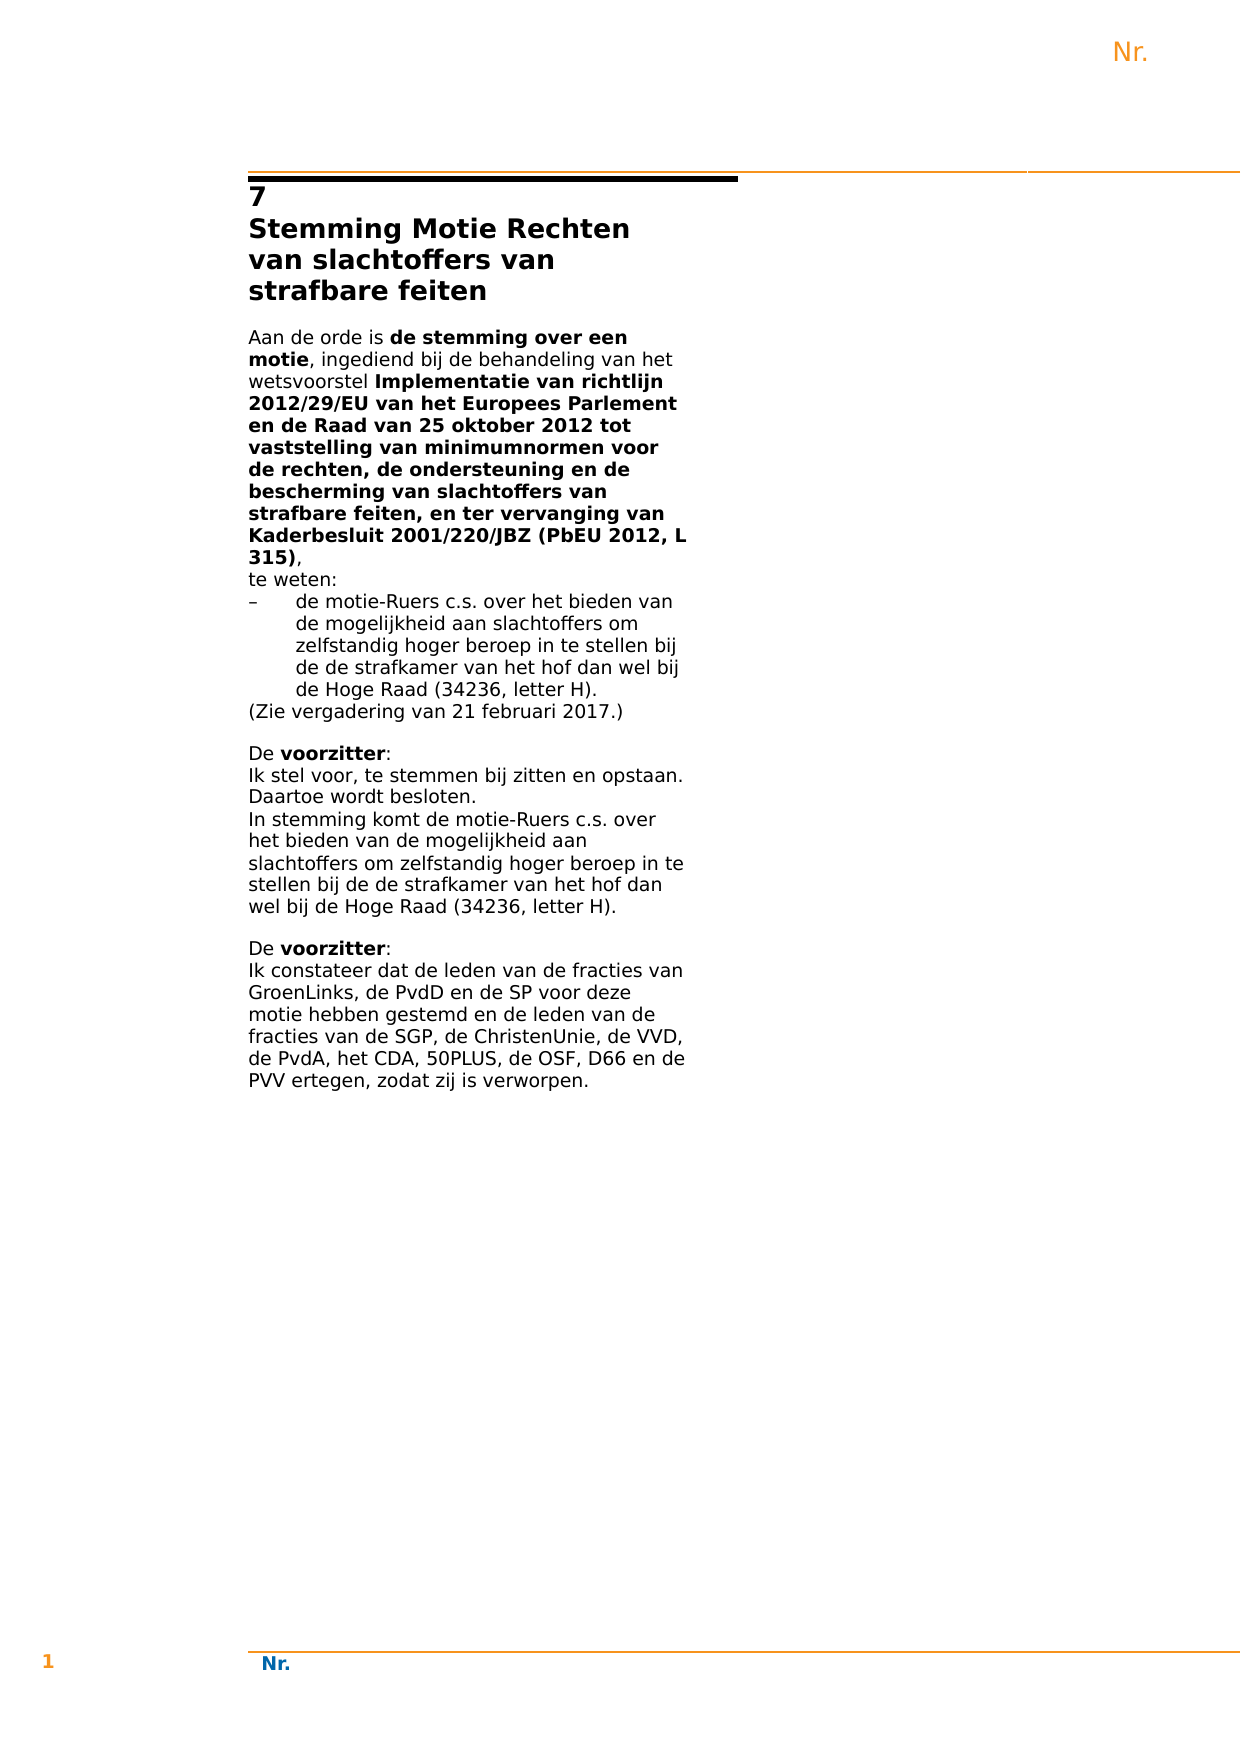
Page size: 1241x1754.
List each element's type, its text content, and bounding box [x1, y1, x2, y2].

text In stemming komt de motie-Ruers c.s. over het bieden van de mogelijkheid aan slachtoffers om zelfstandig hoger beroep in te stellen bij de de strafkamer van het hof dan wel bij de Hoge Raad (34236, letter H). [248, 808, 691, 918]
text De voorzitter: [248, 742, 691, 764]
text Daartoe wordt besloten. [248, 786, 691, 808]
text Ik stel voor, te stemmen bij zitten en opstaan. [248, 764, 691, 786]
title 7 Stemming Motie Rechten van slachtoffers van strafbare feiten [248, 182, 691, 307]
text De voorzitter: [248, 938, 691, 960]
text te weten: [248, 569, 691, 591]
text Ik constateer dat de leden van de fracties van GroenLinks, de PvdD en de SP voor deze motie hebben gestemd en de leden van de fracties van de SGP, de ChristenUnie, de VVD, de PvdA, het CDA, 50PLUS, de OSF, D66 en de PVV ertegen, zodat zij is verworpen. [248, 960, 691, 1092]
text (Zie vergadering van 21 februari 2017.) [248, 701, 691, 722]
text Aan de orde is de stemming over een motie, ingediend bij de behandeling van het wetsvoorstel Implementatie van richtlijn 2012/29/EU van het Europees Parlement en de Raad van 25 oktober 2012 tot vaststelling van minimumnormen voor de rechten, de ondersteuning en de bescherming van slachtoffers van strafbare feiten, en ter vervanging van Kaderbesluit 2001/220/JBZ (PbEU 2012, L 315), [248, 327, 691, 569]
list de motie-Ruers c.s. over het bieden van de mogelijkheid aan slachtoffers om zelfstandig hoger beroep in te stellen bij de de strafkamer van het hof dan wel bij de Hoge Raad (34236, letter H). [248, 591, 691, 701]
